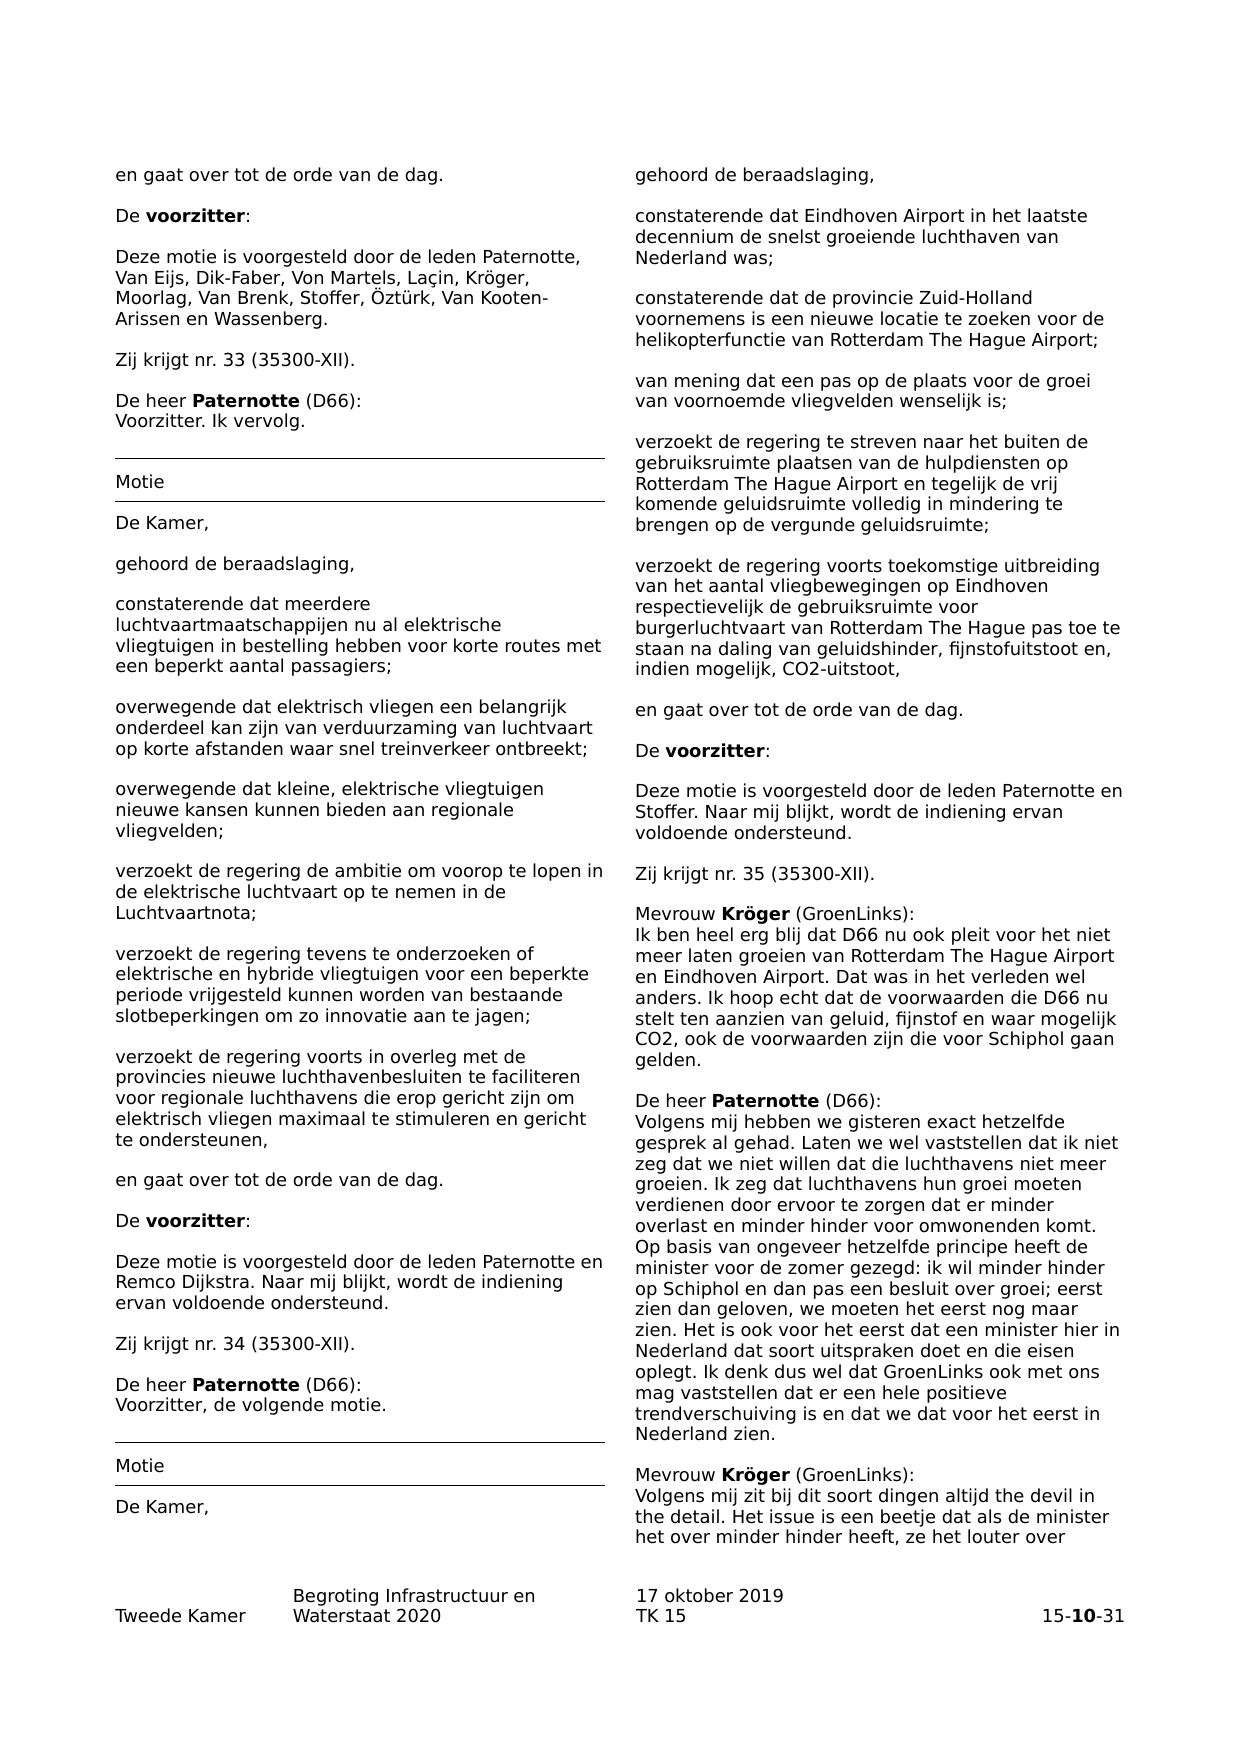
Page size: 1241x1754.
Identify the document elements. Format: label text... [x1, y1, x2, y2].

text verzoekt de regering tevens te onderzoeken of elektrische en hybride vliegtuigen voor een beperkte periode vrijgesteld kunnen worden van bestaande slotbeperkingen om zo innovatie aan te jagen; [115, 943, 605, 1026]
text Voorzitter. Ik vervolg. [115, 411, 605, 432]
text verzoekt de regering de ambitie om voorop te lopen in de elektrische luchtvaart op te nemen in de Luchtvaartnota; [115, 861, 605, 923]
text verzoekt de regering voorts toekomstige uitbreiding van het aantal vliegbewegingen op Eindhoven respectievelijk de gebruiksruimte voor burgerluchtvaart van Rotterdam The Hague pas toe te staan na daling van geluidshinder, fijnstofuitstoot en, indien mogelijk, CO2-uitstoot, [635, 556, 1125, 680]
text verzoekt de regering voorts in overleg met de provincies nieuwe luchthavenbesluiten te faciliteren voor regionale luchthavens die erop gericht zijn om elektrisch vliegen maximaal te stimuleren en gericht te ondersteunen, [115, 1046, 605, 1150]
text De heer Paternotte (D66): [635, 1091, 1125, 1112]
text constaterende dat Eindhoven Airport in het laatste decennium de snelst groeiende luchthaven van Nederland was; [635, 206, 1125, 268]
text Deze motie is voorgesteld door de leden Paternotte en Stoffer. Naar mij blijkt, wordt de indiening ervan voldoende ondersteund. [635, 781, 1125, 843]
text Zij krijgt nr. 34 (35300-XII). [115, 1334, 605, 1354]
text De voorzitter: [115, 1211, 605, 1232]
text constaterende dat de provincie Zuid-Holland voornemens is een nieuwe locatie te zoeken voor de helikopterfunctie van Rotterdam The Hague Airport; [635, 288, 1125, 350]
text De voorzitter: [635, 741, 1125, 761]
text Motie [115, 472, 605, 493]
text verzoekt de regering te streven naar het buiten de gebruiksruimte plaatsen van de hulpdiensten op Rotterdam The Hague Airport en tegelijk de vrij komende geluidsruimte volledig in mindering te brengen op de vergunde geluidsruimte; [635, 432, 1125, 536]
text Deze motie is voorgesteld door de leden Paternotte, Van Eijs, Dik-Faber, Von Martels, Laçin, Kröger, Moorlag, Van Brenk, Stoffer, Öztürk, Van Kooten-Arissen en Wassenberg. [115, 247, 605, 330]
text Volgens mij hebben we gisteren exact hetzelfde gesprek al gehad. Laten we wel vaststellen dat ik niet zeg dat we niet willen dat die luchthavens niet meer groeien. Ik zeg dat luchthavens hun groei moeten verdienen door ervoor te zorgen dat er minder overlast en minder hinder voor omwonenden komt. Op basis van ongeveer hetzelfde principe heeft de minister voor de zomer gezegd: ik wil minder hinder op Schiphol en dan pas een besluit over groei; eerst zien dan geloven, we moeten het eerst nog maar zien. Het is ook voor het eerst dat een minister hier in Nederland dat soort uitspraken doet en die eisen oplegt. Ik denk dus wel dat GroenLinks ook met ons mag vaststellen dat er een hele positieve trendverschuiving is en dat we dat voor het eerst in Nederland zien. [635, 1112, 1125, 1445]
text Ik ben heel erg blij dat D66 nu ook pleit voor het niet meer laten groeien van Rotterdam The Hague Airport en Eindhoven Airport. Dat was in het verleden wel anders. Ik hoop echt dat de voorwaarden die D66 nu stelt ten aanzien van geluid, fijnstof en waar mogelijk CO2, ook de voorwaarden zijn die voor Schiphol gaan gelden. [635, 925, 1125, 1071]
text en gaat over tot de orde van de dag. [115, 165, 605, 186]
text en gaat over tot de orde van de dag. [635, 700, 1125, 721]
text Mevrouw Kröger (GroenLinks): [635, 1465, 1125, 1486]
text De voorzitter: [115, 206, 605, 227]
text en gaat over tot de orde van de dag. [115, 1170, 605, 1191]
text Zij krijgt nr. 35 (35300-XII). [635, 863, 1125, 884]
text overwegende dat elektrisch vliegen een belangrijk onderdeel kan zijn van verduurzaming van luchtvaart op korte afstanden waar snel treinverkeer ontbreekt; [115, 697, 605, 759]
text Mevrouw Kröger (GroenLinks): [635, 904, 1125, 925]
text Volgens mij zit bij dit soort dingen altijd the devil in the detail. Het issue is een beetje dat als de minister het over minder hinder heeft, ze het louter over [635, 1486, 1125, 1548]
text De Kamer, [115, 513, 605, 533]
text Zij krijgt nr. 33 (35300-XII). [115, 350, 605, 370]
text Voorzitter, de volgende motie. [115, 1395, 605, 1416]
text overwegende dat kleine, elektrische vliegtuigen nieuwe kansen kunnen bieden aan regionale vliegvelden; [115, 779, 605, 841]
text De Kamer, [115, 1497, 605, 1517]
text De heer Paternotte (D66): [115, 390, 605, 411]
text van mening dat een pas op de plaats voor de groei van voornoemde vliegvelden wenselijk is; [635, 370, 1125, 412]
text De heer Paternotte (D66): [115, 1374, 605, 1395]
text gehoord de beraadslaging, [115, 553, 605, 574]
text Deze motie is voorgesteld door de leden Paternotte en Remco Dijkstra. Naar mij blijkt, wordt de indiening ervan voldoende ondersteund. [115, 1252, 605, 1314]
text constaterende dat meerdere luchtvaartmaatschappijen nu al elektrische vliegtuigen in bestelling hebben voor korte routes met een beperkt aantal passagiers; [115, 594, 605, 677]
text gehoord de beraadslaging, [635, 165, 1125, 186]
text Motie [115, 1456, 605, 1477]
